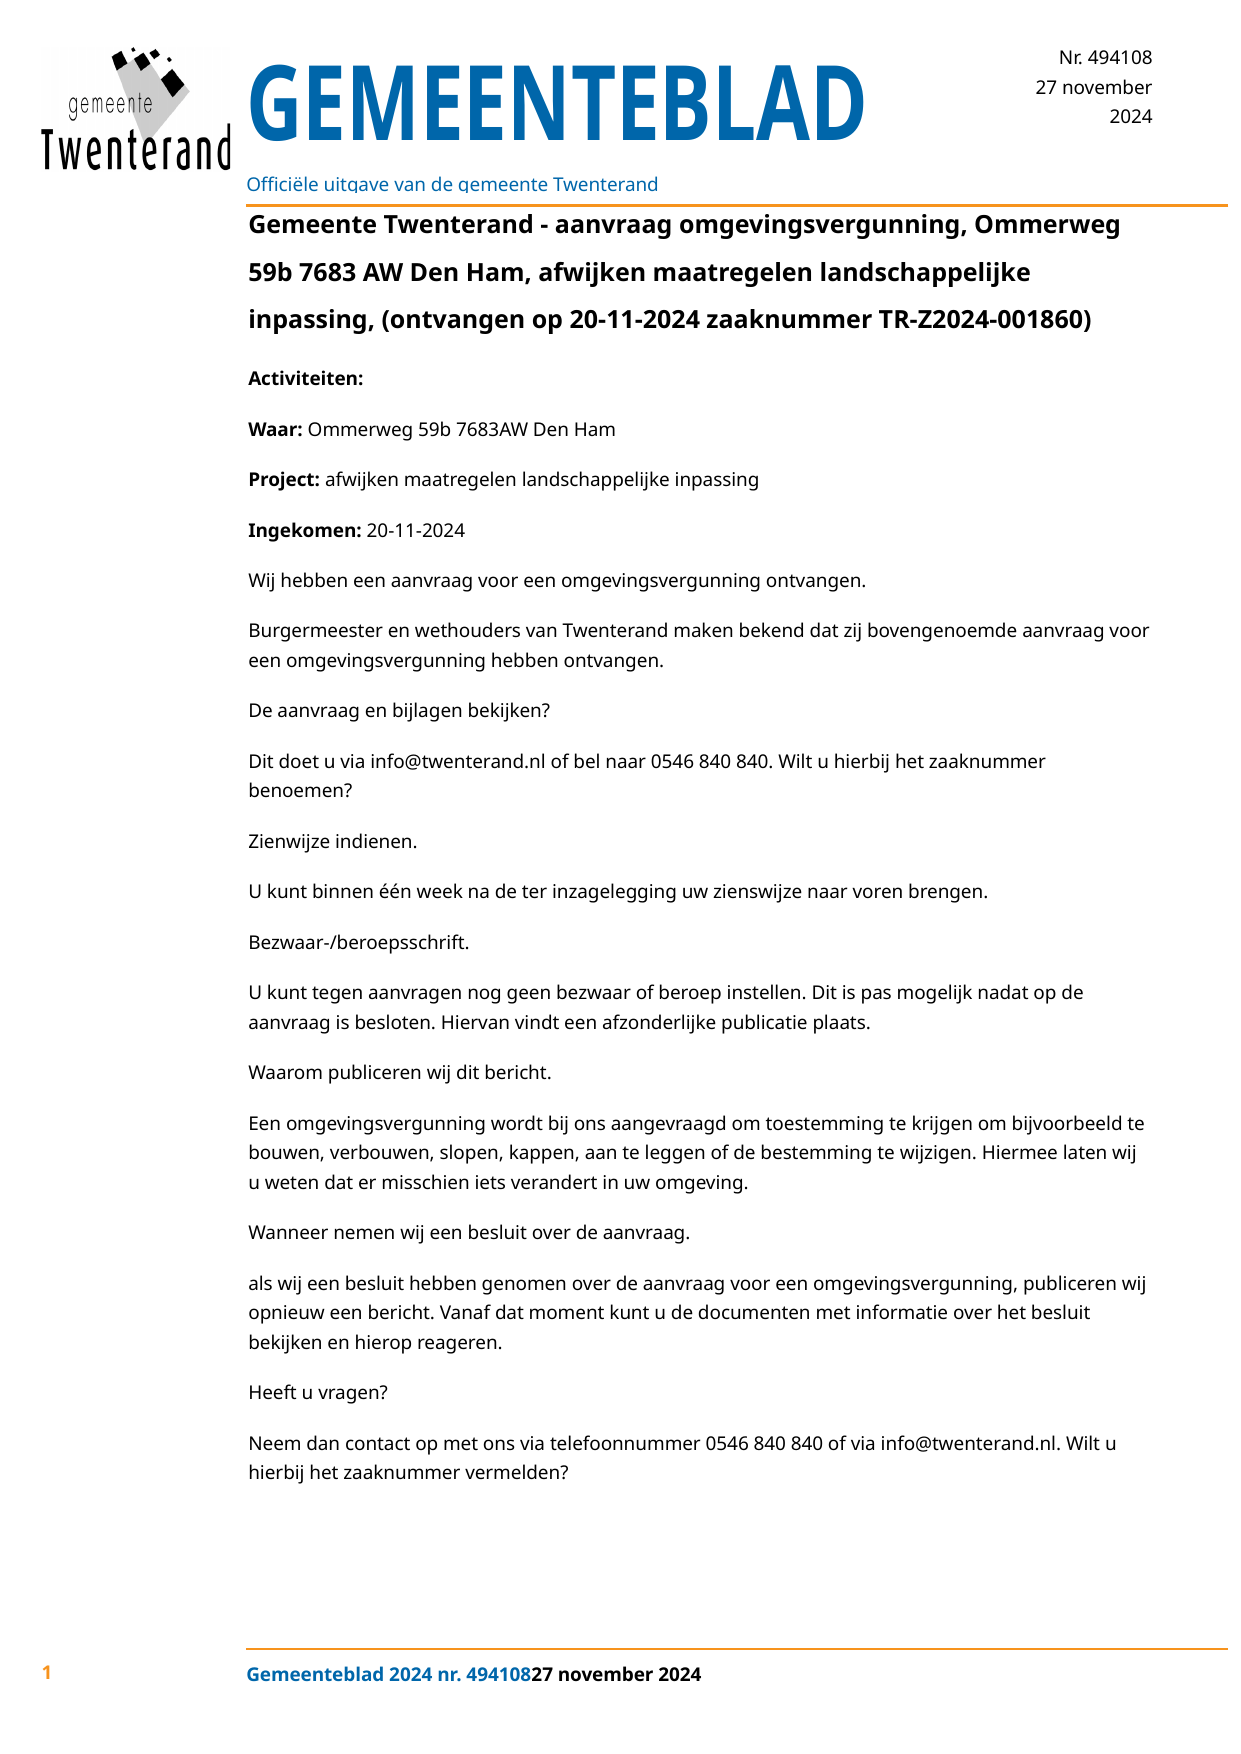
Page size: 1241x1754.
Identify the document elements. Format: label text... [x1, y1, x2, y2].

text Bezwaar-/beroepsschrift. [248, 929, 1152, 954]
text Een omgevingsvergunning wordt bij ons aangevraagd om toestemming te krijgen om bijvoorbeeld te bouwen, verbouwen, slopen, kappen, aan te leggen of de bestemming te wijzigen. Hiermee laten wij u weten dat er misschien iets verandert in uw omgeving. [248, 1110, 1152, 1194]
text U kunt tegen aanvragen nog geen bezwaar of beroep instellen. Dit is pas mogelijk nadat op de aanvraag is besloten. Hiervan vindt een afzonderlijke publicatie plaats. [248, 979, 1152, 1034]
text Project: afwijken maatregelen landschappelijke inpassing [248, 466, 1152, 492]
text Waarom publiceren wij dit bericht. [248, 1059, 1152, 1085]
text U kunt binnen één week na de ter inzagelegging uw zienswijze naar voren brengen. [248, 878, 1152, 904]
text Wanneer nemen wij een besluit over de aanvraag. [248, 1219, 1152, 1245]
text Heeft u vragen? [248, 1379, 1152, 1405]
text Zienwijze indienen. [248, 828, 1152, 854]
picture [41, 47, 231, 172]
text Neem dan contact op met ons via telefoonnummer 0546 840 840 of via info@twenterand.nl. Wilt u hierbij het zaaknummer vermelden? [248, 1430, 1152, 1485]
text Activiteiten: [248, 366, 1152, 391]
text Burgermeester en wethouders van Twenterand maken bekend dat zij bovengenoemde aanvraag voor een omgevingsvergunning hebben ontvangen. [248, 618, 1152, 673]
text Gemeente Twenterand - aanvraag omgevingsvergunning, Ommerweg 59b 7683 AW Den Ham, afwijken maatregelen landschappelijke inpassing, (ontvangen op 20-11-2024 zaaknummer TR-Z2024-001860) [248, 207, 1152, 336]
text Wij hebben een aanvraag voor een omgevingsvergunning ontvangen. [248, 567, 1152, 593]
text als wij een besluit hebben genomen over de aanvraag voor een omgevingsvergunning, publiceren wij opnieuw een bericht. Vanaf dat moment kunt u de documenten met informatie over het besluit bekijken en hierop reageren. [248, 1270, 1152, 1354]
text Waar: Ommerweg 59b 7683AW Den Ham [248, 416, 1152, 442]
text Dit doet u via info@twenterand.nl of bel naar 0546 840 840. Wilt u hierbij het zaaknummer benoemen? [248, 748, 1152, 803]
text Ingekomen: 20-11-2024 [248, 517, 1152, 542]
text De aanvraag en bijlagen bekijken? [248, 698, 1152, 723]
